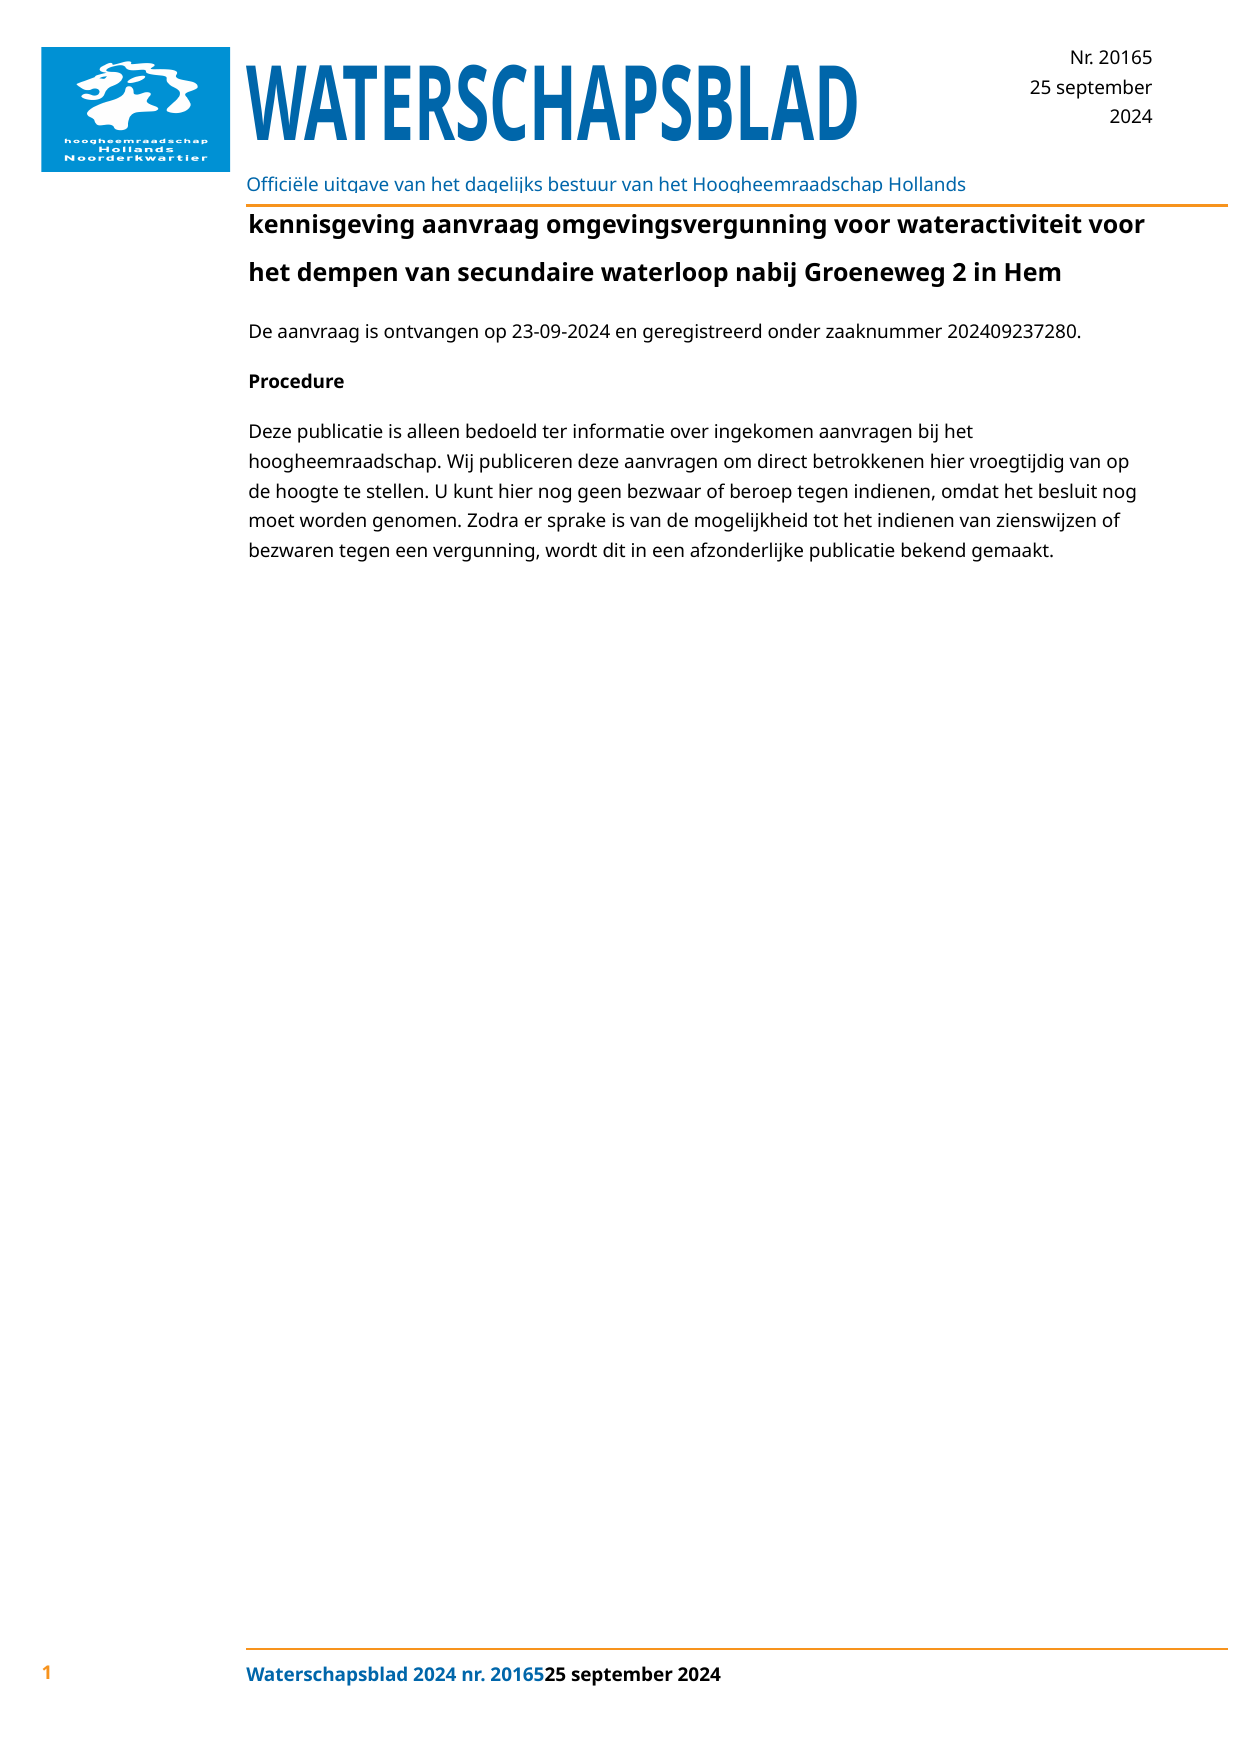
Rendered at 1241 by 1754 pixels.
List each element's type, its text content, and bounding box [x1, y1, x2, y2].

picture [88, 87, 157, 130]
text kennisgeving aanvraag omgevingsvergunning voor wateractiviteit voor het dempen van secundaire waterloop nabij Groeneweg 2 in Hem [248, 207, 1152, 288]
text De aanvraag is ontvangen op 23-09-2024 en geregistreerd onder zaaknummer 202409237280. [248, 318, 1152, 344]
picture [118, 62, 197, 112]
text Deze publicatie is alleen bedoeld ter informatie over ingekomen aanvragen bij het hoogheemraadschap. Wij publiceren deze aanvragen om direct betrokkenen hier vroegtijdig van op de hoogte te stellen. U kunt hier nog geen bezwaar of beroep tegen indienen, omdat het besluit nog moet worden genomen. Zodra er sprake is van de mogelijkheid tot het indienen van zienswijzen of bezwaren tegen een vergunning, wordt dit in een afzonderlijke publicatie bekend gemaakt. [248, 419, 1152, 563]
picture [78, 64, 122, 99]
text Procedure [248, 368, 1152, 394]
picture [129, 76, 144, 82]
